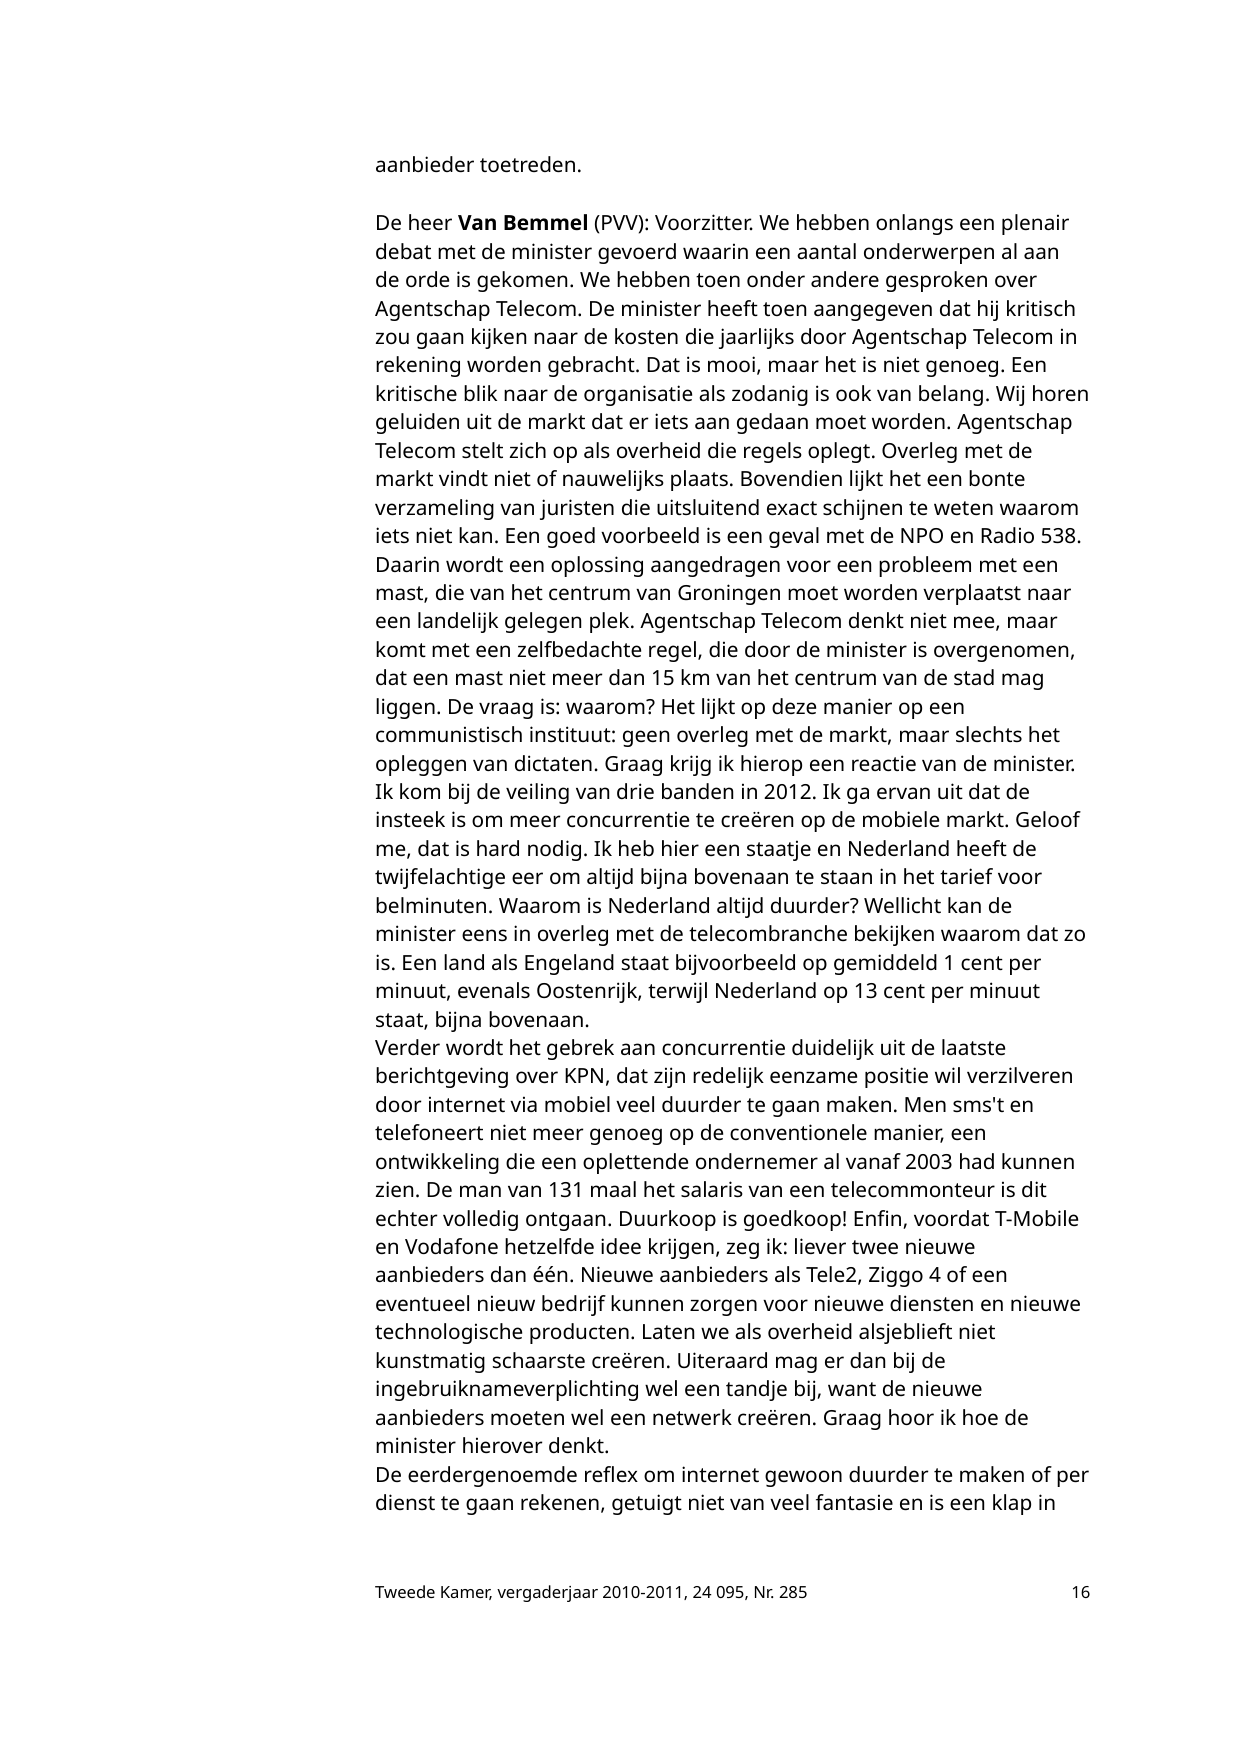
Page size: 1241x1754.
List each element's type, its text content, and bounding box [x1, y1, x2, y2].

text aanbieder toetreden. [375, 150, 1090, 178]
text De eerdergenoemde reflex om internet gewoon duurder te maken of per dienst te gaan rekenen, getuigt niet van veel fantasie en is een klap in [375, 1460, 1090, 1517]
text Ik kom bij de veiling van drie banden in 2012. Ik ga ervan uit dat de insteek is om meer concurrentie te creëren op de mobiele markt. Geloof me, dat is hard nodig. Ik heb hier een staatje en Nederland heeft de twijfelachtige eer om altijd bijna bovenaan te staan in het tarief voor belminuten. Waarom is Nederland altijd duurder? Wellicht kan de minister eens in overleg met de telecombranche bekijken waarom dat zo is. Een land als Engeland staat bijvoorbeeld op gemiddeld 1 cent per minuut, evenals Oostenrijk, terwijl Nederland op 13 cent per minuut staat, bijna bovenaan. [375, 777, 1090, 1033]
text Verder wordt het gebrek aan concurrentie duidelijk uit de laatste berichtgeving over KPN, dat zijn redelijk eenzame positie wil verzilveren door internet via mobiel veel duurder te gaan maken. Men sms't en telefoneert niet meer genoeg op de conventionele manier, een ontwikkeling die een oplettende ondernemer al vanaf 2003 had kunnen zien. De man van 131 maal het salaris van een telecommonteur is dit echter volledig ontgaan. Duurkoop is goedkoop! Enfin, voordat T-Mobile en Vodafone hetzelfde idee krijgen, zeg ik: liever twee nieuwe aanbieders dan één. Nieuwe aanbieders als Tele2, Ziggo 4 of een eventueel nieuw bedrijf kunnen zorgen voor nieuwe diensten en nieuwe technologische producten. Laten we als overheid alsjeblieft niet kunstmatig schaarste creëren. Uiteraard mag er dan bij de ingebruiknameverplichting wel een tandje bij, want de nieuwe aanbieders moeten wel een netwerk creëren. Graag hoor ik hoe de minister hierover denkt. [375, 1033, 1090, 1460]
text De heer Van Bemmel (PVV): Voorzitter. We hebben onlangs een plenair debat met de minister gevoerd waarin een aantal onderwerpen al aan de orde is gekomen. We hebben toen onder andere gesproken over Agentschap Telecom. De minister heeft toen aangegeven dat hij kritisch zou gaan kijken naar de kosten die jaarlijks door Agentschap Telecom in rekening worden gebracht. Dat is mooi, maar het is niet genoeg. Een kritische blik naar de organisatie als zodanig is ook van belang. Wij horen geluiden uit de markt dat er iets aan gedaan moet worden. Agentschap Telecom stelt zich op als overheid die regels oplegt. Overleg met de markt vindt niet of nauwelijks plaats. Bovendien lijkt het een bonte verzameling van juristen die uitsluitend exact schijnen te weten waarom iets niet kan. Een goed voorbeeld is een geval met de NPO en Radio 538. Daarin wordt een oplossing aangedragen voor een probleem met een mast, die van het centrum van Groningen moet worden verplaatst naar een landelijk gelegen plek. Agentschap Telecom denkt niet mee, maar komt met een zelfbedachte regel, die door de minister is overgenomen, dat een mast niet meer dan 15 km van het centrum van de stad mag liggen. De vraag is: waarom? Het lijkt op deze manier op een communistisch instituut: geen overleg met de markt, maar slechts het opleggen van dictaten. Graag krijg ik hierop een reactie van de minister. [375, 208, 1090, 777]
